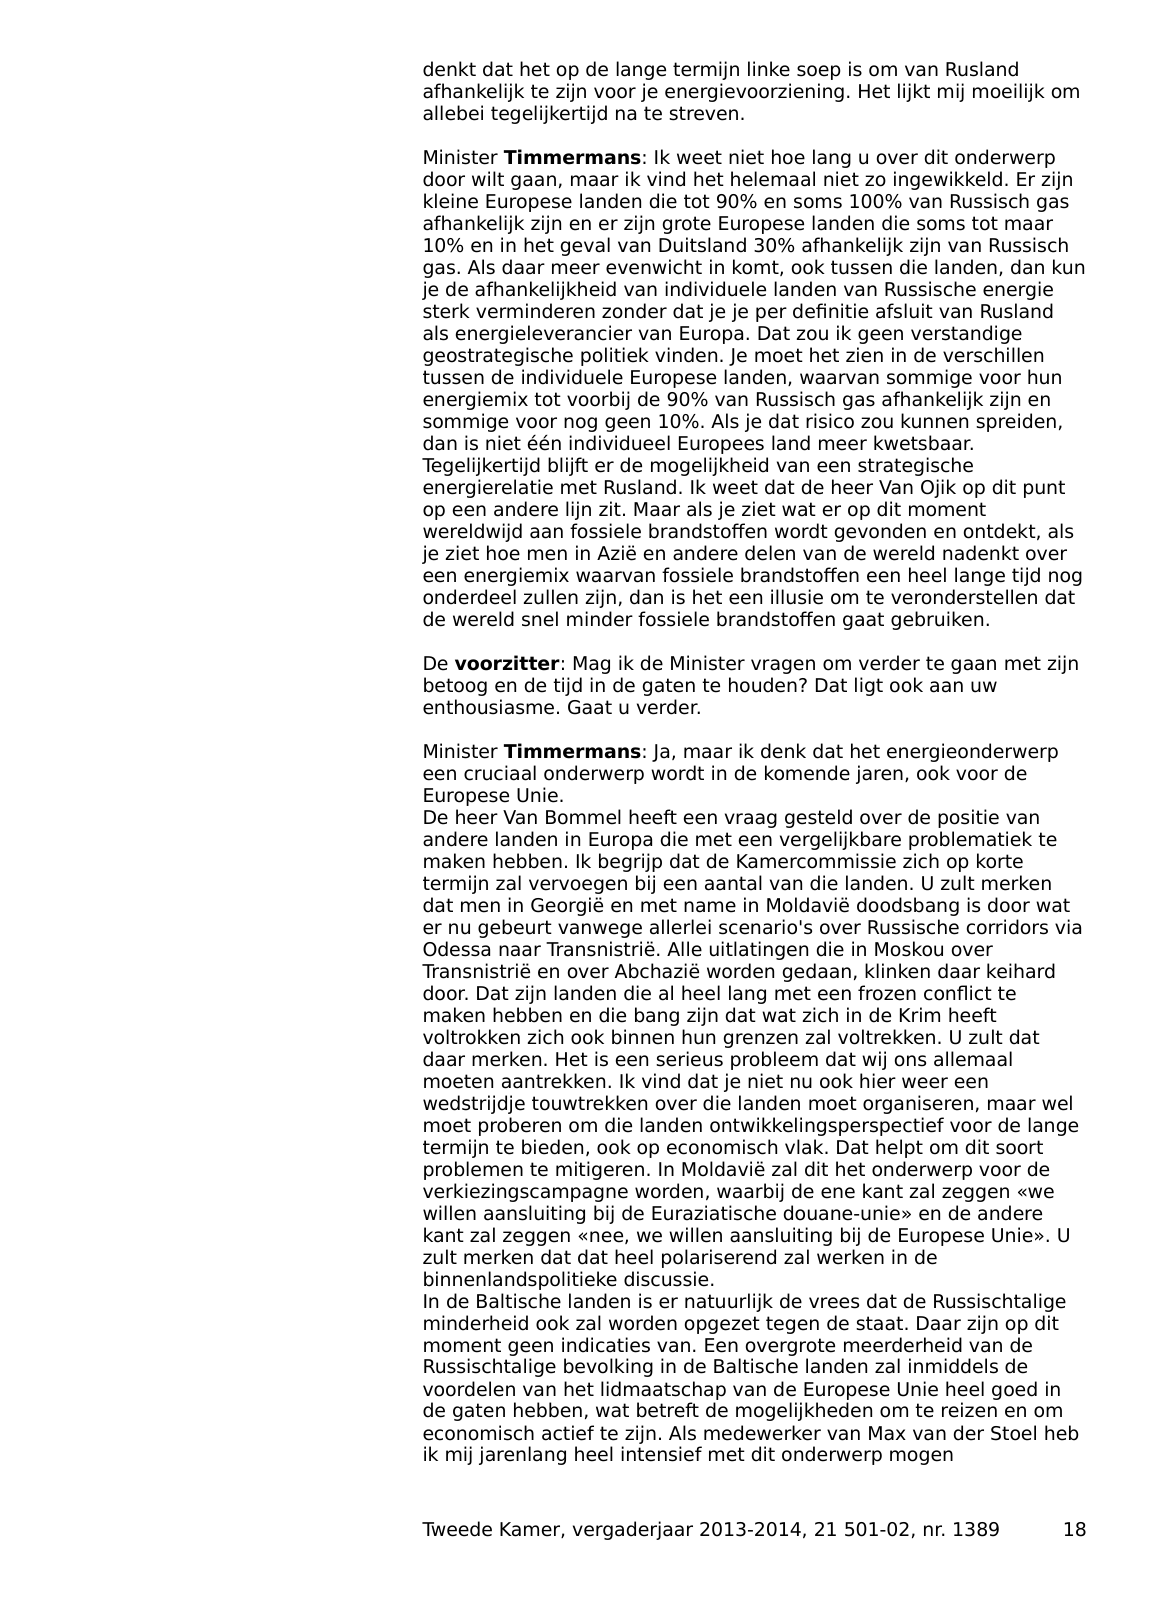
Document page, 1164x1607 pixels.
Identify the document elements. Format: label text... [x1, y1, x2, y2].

text De voorzitter: Mag ik de Minister vragen om verder te gaan met zijn betoog en de tijd in de gaten te houden? Dat ligt ook aan uw enthousiasme. Gaat u verder. [422, 653, 1087, 719]
text denkt dat het op de lange termijn linke soep is om van Rusland afhankelijk te zijn voor je energievoorziening. Het lijkt mij moeilijk om allebei tegelijkertijd na te streven. [422, 59, 1087, 125]
text Minister Timmermans: Ja, maar ik denk dat het energieonderwerp een cruciaal onderwerp wordt in de komende jaren, ook voor de Europese Unie. [422, 741, 1087, 807]
text In de Baltische landen is er natuurlijk de vrees dat de Russischtalige minderheid ook zal worden opgezet tegen de staat. Daar zijn op dit moment geen indicaties van. Een overgrote meerderheid van de Russischtalige bevolking in de Baltische landen zal inmiddels de voordelen van het lidmaatschap van de Europese Unie heel goed in de gaten hebben, wat betreft de mogelijkheden om te reizen en om economisch actief te zijn. Als medewerker van Max van der Stoel heb ik mij jarenlang heel intensief met dit onderwerp mogen [422, 1291, 1087, 1466]
text Minister Timmermans: Ik weet niet hoe lang u over dit onderwerp door wilt gaan, maar ik vind het helemaal niet zo ingewikkeld. Er zijn kleine Europese landen die tot 90% en soms 100% van Russisch gas afhankelijk zijn en er zijn grote Europese landen die soms tot maar 10% en in het geval van Duitsland 30% afhankelijk zijn van Russisch gas. Als daar meer evenwicht in komt, ook tussen die landen, dan kun je de afhankelijkheid van individuele landen van Russische energie sterk verminderen zonder dat je je per definitie afsluit van Rusland als energieleverancier van Europa. Dat zou ik geen verstandige geostrategische politiek vinden. Je moet het zien in de verschillen tussen de individuele Europese landen, waarvan sommige voor hun energiemix tot voorbij de 90% van Russisch gas afhankelijk zijn en sommige voor nog geen 10%. Als je dat risico zou kunnen spreiden, dan is niet één individueel Europees land meer kwetsbaar. Tegelijkertijd blijft er de mogelijkheid van een strategische energierelatie met Rusland. Ik weet dat de heer Van Ojik op dit punt op een andere lijn zit. Maar als je ziet wat er op dit moment wereldwijd aan fossiele brandstoffen wordt gevonden en ontdekt, als je ziet hoe men in Azië en andere delen van de wereld nadenkt over een energiemix waarvan fossiele brandstoffen een heel lange tijd nog onderdeel zullen zijn, dan is het een illusie om te veronderstellen dat de wereld snel minder fossiele brandstoffen gaat gebruiken. [422, 147, 1087, 631]
text De heer Van Bommel heeft een vraag gesteld over de positie van andere landen in Europa die met een vergelijkbare problematiek te maken hebben. Ik begrijp dat de Kamercommissie zich op korte termijn zal vervoegen bij een aantal van die landen. U zult merken dat men in Georgië en met name in Moldavië doodsbang is door wat er nu gebeurt vanwege allerlei scenario's over Russische corridors via Odessa naar Transnistrië. Alle uitlatingen die in Moskou over Transnistrië en over Abchazië worden gedaan, klinken daar keihard door. Dat zijn landen die al heel lang met een frozen conflict te maken hebben en die bang zijn dat wat zich in de Krim heeft voltrokken zich ook binnen hun grenzen zal voltrekken. U zult dat daar merken. Het is een serieus probleem dat wij ons allemaal moeten aantrekken. Ik vind dat je niet nu ook hier weer een wedstrijdje touwtrekken over die landen moet organiseren, maar wel moet proberen om die landen ontwikkelingsperspectief voor de lange termijn te bieden, ook op economisch vlak. Dat helpt om dit soort problemen te mitigeren. In Moldavië zal dit het onderwerp voor de verkiezingscampagne worden, waarbij de ene kant zal zeggen «we willen aansluiting bij de Euraziatische douane-unie» en de andere kant zal zeggen «nee, we willen aansluiting bij de Europese Unie». U zult merken dat dat heel polariserend zal werken in de binnenlandspolitieke discussie. [422, 807, 1087, 1291]
